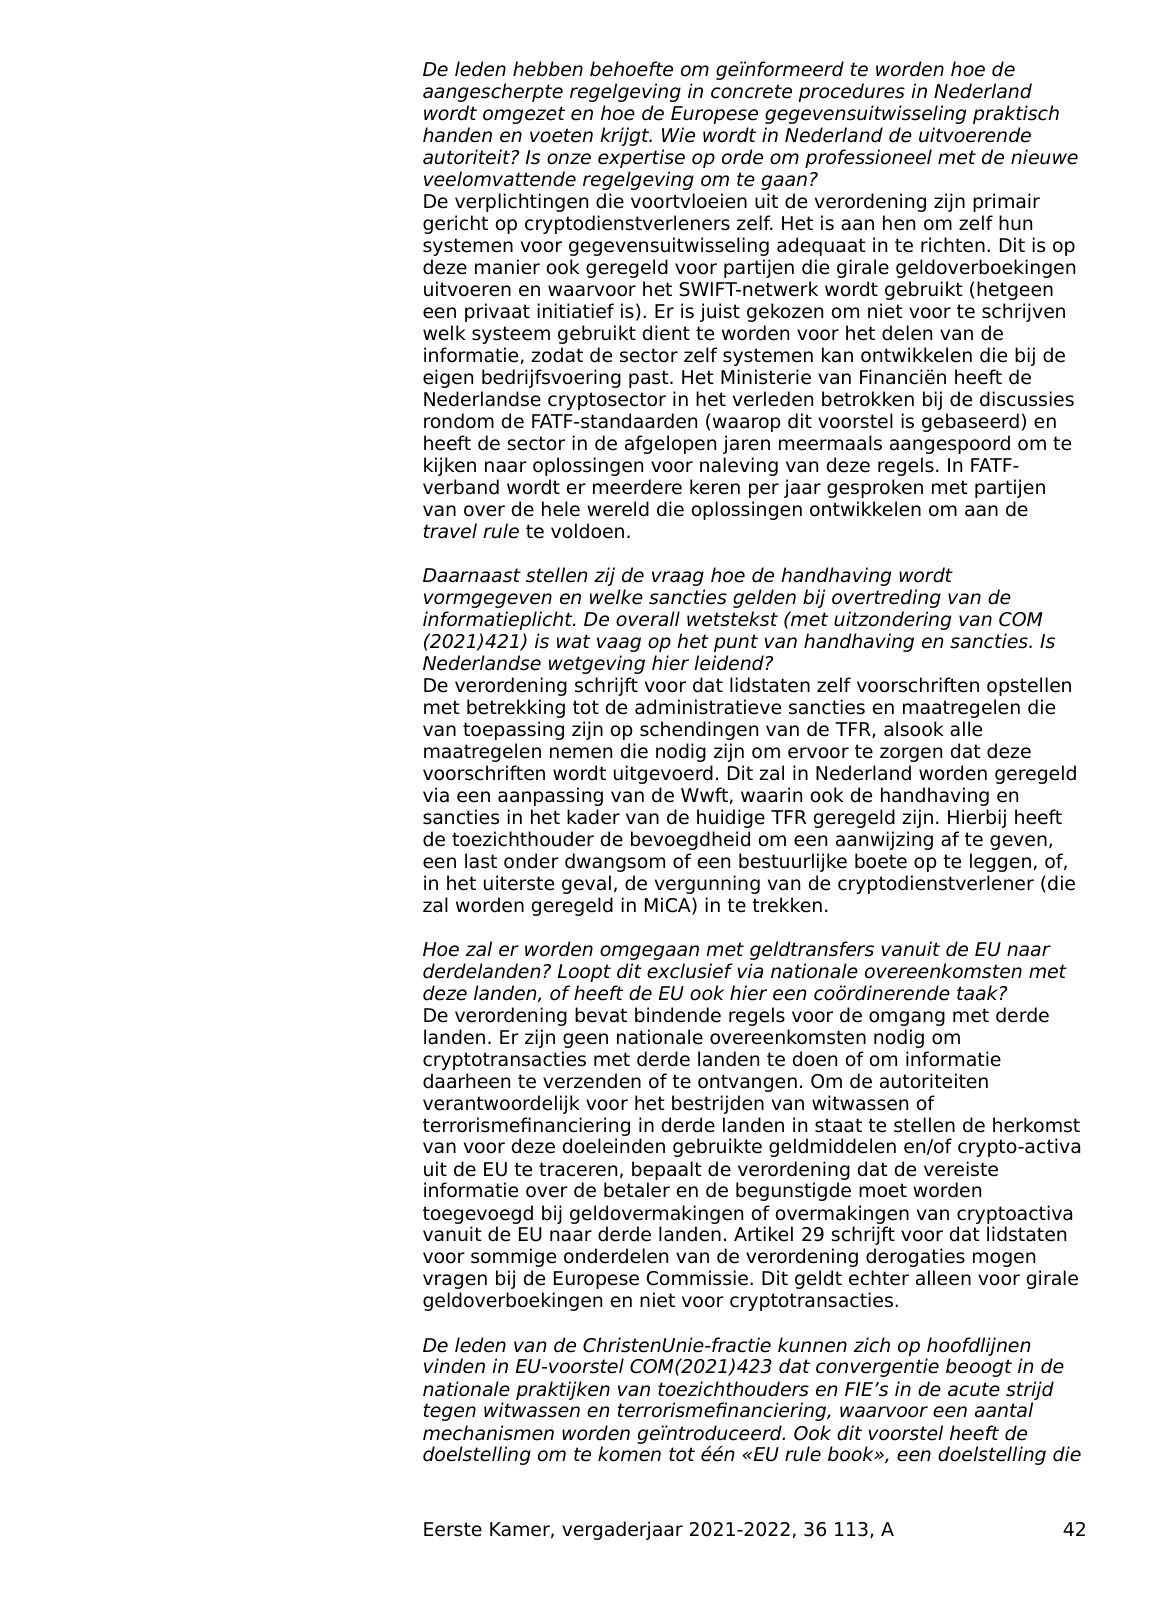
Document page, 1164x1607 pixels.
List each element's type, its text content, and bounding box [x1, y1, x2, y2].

text De verplichtingen die voortvloeien uit de verordening zijn primair gericht op cryptodienstverleners zelf. Het is aan hen om zelf hun systemen voor gegevensuitwisseling adequaat in te richten. Dit is op deze manier ook geregeld voor partijen die girale geldoverboekingen uitvoeren en waarvoor het SWIFT-netwerk wordt gebruikt (hetgeen een privaat initiatief is). Er is juist gekozen om niet voor te schrijven welk systeem gebruikt dient te worden voor het delen van de informatie, zodat de sector zelf systemen kan ontwikkelen die bij de eigen bedrijfsvoering past. Het Ministerie van Financiën heeft de Nederlandse cryptosector in het verleden betrokken bij de discussies rondom de FATF-standaarden (waarop dit voorstel is gebaseerd) en heeft de sector in de afgelopen jaren meermaals aangespoord om te kijken naar oplossingen voor naleving van deze regels. In FATF-verband wordt er meerdere keren per jaar gesproken met partijen van over de hele wereld die oplossingen ontwikkelen om aan de travel rule te voldoen. [422, 191, 1087, 543]
text Daarnaast stellen zij de vraag hoe de handhaving wordt vormgegeven en welke sancties gelden bij overtreding van de informatieplicht. De overall wetstekst (met uitzondering van COM (2021)421) is wat vaag op het punt van handhaving en sancties. Is Nederlandse wetgeving hier leidend? [422, 565, 1087, 675]
text Hoe zal er worden omgegaan met geldtransfers vanuit de EU naar derdelanden? Loopt dit exclusief via nationale overeenkomsten met deze landen, of heeft de EU ook hier een coördinerende taak? [422, 939, 1087, 1004]
text De leden hebben behoefte om geïnformeerd te worden hoe de aangescherpte regelgeving in concrete procedures in Nederland wordt omgezet en hoe de Europese gegevensuitwisseling praktisch handen en voeten krijgt. Wie wordt in Nederland de uitvoerende autoriteit? Is onze expertise op orde om professioneel met de nieuwe veelomvattende regelgeving om te gaan? [422, 59, 1087, 191]
text De verordening bevat bindende regels voor de omgang met derde landen. Er zijn geen nationale overeenkomsten nodig om cryptotransacties met derde landen te doen of om informatie daarheen te verzenden of te ontvangen. Om de autoriteiten verantwoordelijk voor het bestrijden van witwassen of terrorismefinanciering in derde landen in staat te stellen de herkomst van voor deze doeleinden gebruikte geldmiddelen en/of crypto-activa uit de EU te traceren, bepaalt de verordening dat de vereiste informatie over de betaler en de begunstigde moet worden toegevoegd bij geldovermakingen of overmakingen van cryptoactiva vanuit de EU naar derde landen. Artikel 29 schrijft voor dat lidstaten voor sommige onderdelen van de verordening derogaties mogen vragen bij de Europese Commissie. Dit geldt echter alleen voor girale geldoverboekingen en niet voor cryptotransacties. [422, 1004, 1087, 1312]
text De leden van de ChristenUnie-fractie kunnen zich op hoofdlijnen vinden in EU-voorstel COM(2021)423 dat convergentie beoogt in de nationale praktijken van toezichthouders en FIE’s in de acute strijd tegen witwassen en terrorismefinanciering, waarvoor een aantal mechanismen worden geïntroduceerd. Ook dit voorstel heeft de doelstelling om te komen tot één «EU rule book», een doelstelling die [422, 1334, 1087, 1466]
text De verordening schrijft voor dat lidstaten zelf voorschriften opstellen met betrekking tot de administratieve sancties en maatregelen die van toepassing zijn op schendingen van de TFR, alsook alle maatregelen nemen die nodig zijn om ervoor te zorgen dat deze voorschriften wordt uitgevoerd. Dit zal in Nederland worden geregeld via een aanpassing van de Wwft, waarin ook de handhaving en sancties in het kader van de huidige TFR geregeld zijn. Hierbij heeft de toezichthouder de bevoegdheid om een aanwijzing af te geven, een last onder dwangsom of een bestuurlijke boete op te leggen, of, in het uiterste geval, de vergunning van de cryptodienstverlener (die zal worden geregeld in MiCA) in te trekken. [422, 675, 1087, 916]
